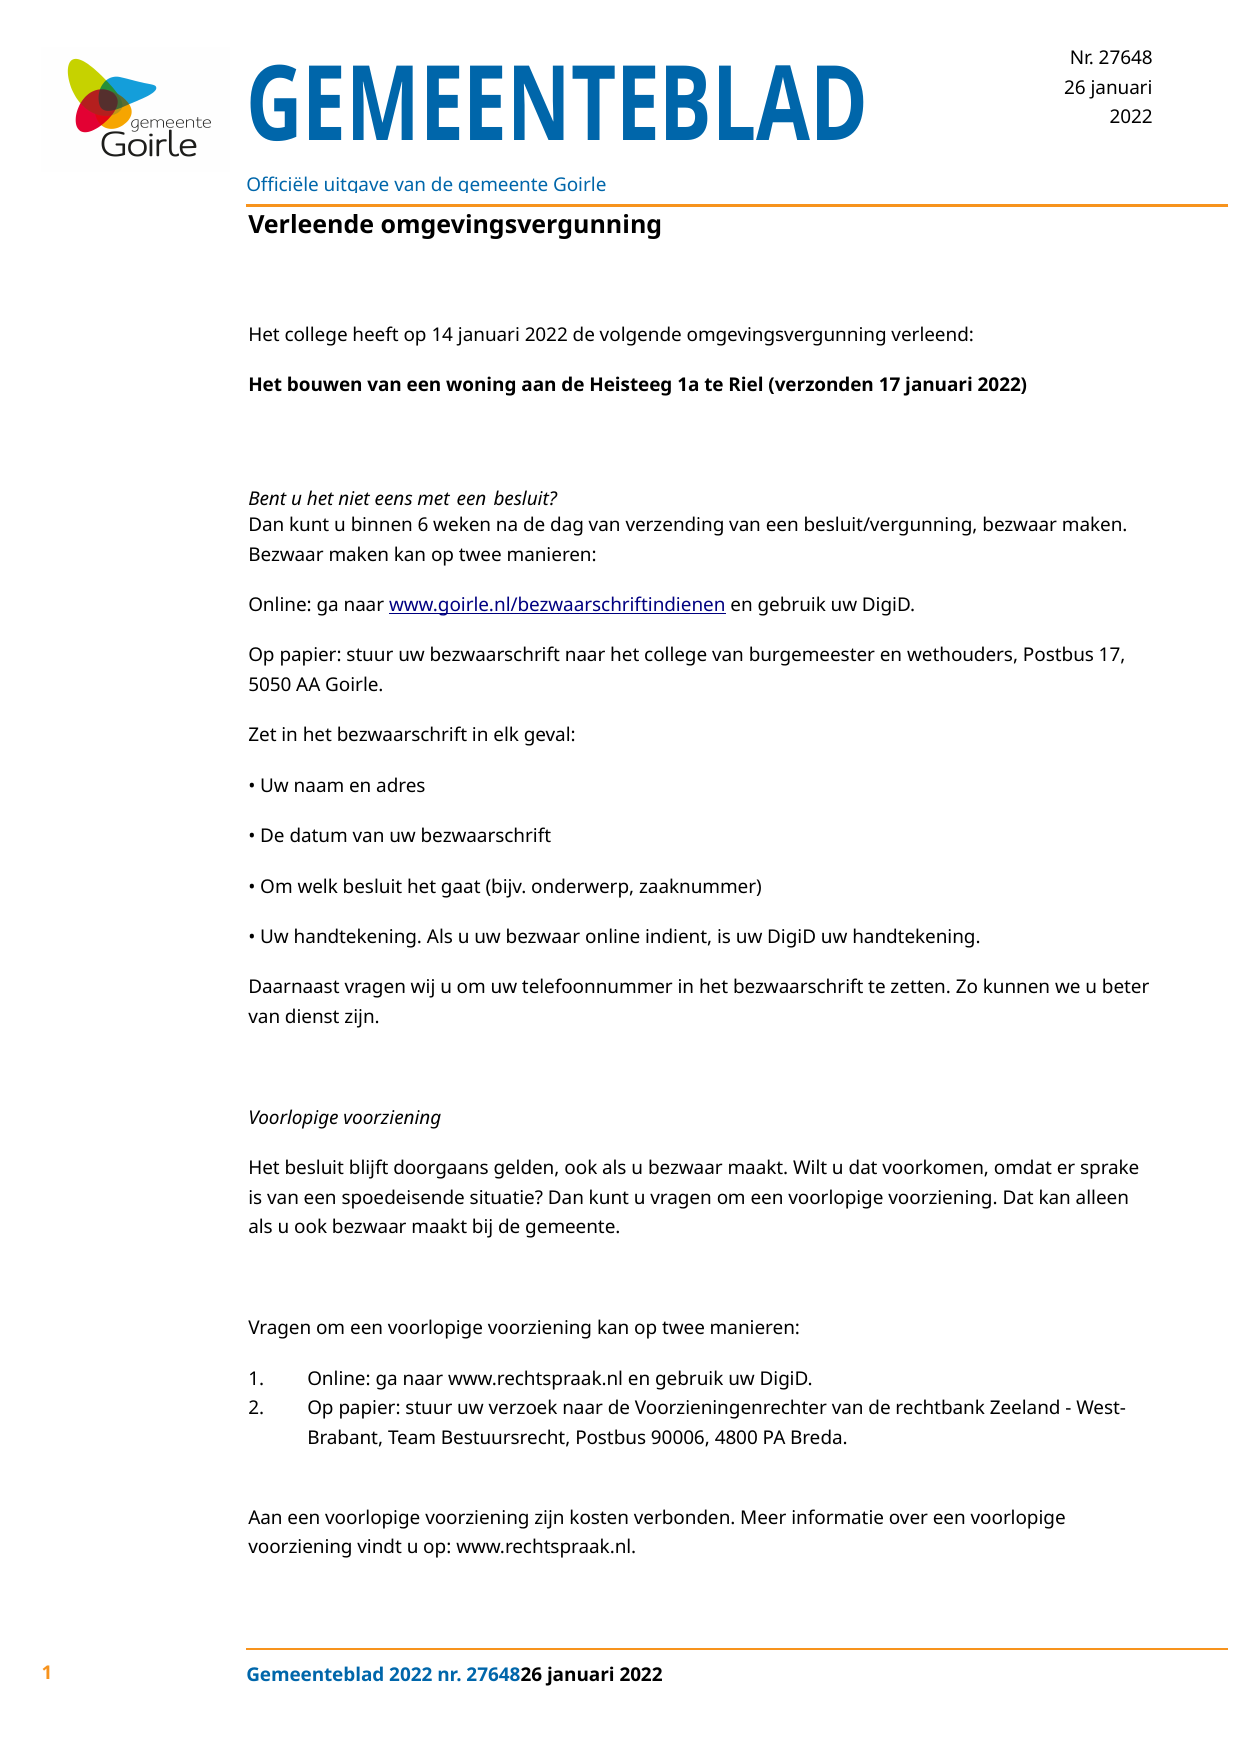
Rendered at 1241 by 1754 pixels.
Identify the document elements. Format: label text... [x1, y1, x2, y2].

text Het besluit blijft doorgaans gelden, ook als u bezwaar maakt. Wilt u dat voorkomen, omdat er sprake is van een spoedeisende situatie? Dan kunt u vragen om een voorlopige voorziening. Dat kan alleen als u ook bezwaar maakt bij de gemeente. [248, 1154, 1152, 1239]
text • De datum van uw bezwaarschrift [248, 822, 1152, 848]
text Voorlopige voorziening [248, 1104, 1152, 1130]
list Online: ga naar www.rechtspraak.nl en gebruik uw DigiD. [248, 1365, 1152, 1391]
text Aan een voorlopige voorziening zijn kosten verbonden. Meer informatie over een voorlopige voorziening vindt u op: www.rechtspraak.nl. [248, 1504, 1152, 1559]
text • Uw handtekening. Als u uw bezwaar online indient, is uw DigiD uw handtekening. [248, 923, 1152, 949]
text Verleende omgevingsvergunning [248, 207, 1152, 241]
text Bent u het niet eens met een besluit? [248, 486, 1152, 511]
text Het bouwen van een woning aan de Heisteeg 1a te Riel (verzonden 17 januari 2022) [248, 371, 1152, 397]
text Dan kunt u binnen 6 weken na de dag van verzending van een besluit/vergunning, bezwaar maken. Bezwaar maken kan op twee manieren: [248, 511, 1152, 567]
text Op papier: stuur uw bezwaarschrift naar het college van burgemeester en wethouders, Postbus 17, 5050 AA Goirle. [248, 642, 1152, 697]
text Het college heeft op 14 januari 2022 de volgende omgevingsvergunning verleend: [248, 321, 1152, 346]
text • Om welk besluit het gaat (bijv. onderwerp, zaaknummer) [248, 873, 1152, 899]
text Daarnaast vragen wij u om uw telefoonnummer in het bezwaarschrift te zetten. Zo kunnen we u beter van dienst zijn. [248, 974, 1152, 1029]
picture [41, 47, 231, 172]
text • Uw naam en adres [248, 772, 1152, 798]
list Op papier: stuur uw verzoek naar de Voorzieningenrechter van de rechtbank Zeeland - West-Brabant, Team Bestuursrecht, Postbus 90006, 4800 PA Breda. [248, 1394, 1152, 1450]
text Online: ga naar www.goirle.nl/bezwaarschriftindienen en gebruik uw DigiD. [248, 591, 1152, 617]
text Vragen om een voorlopige voorziening kan op twee manieren: [248, 1314, 1152, 1340]
text Zet in het bezwaarschrift in elk geval: [248, 722, 1152, 747]
